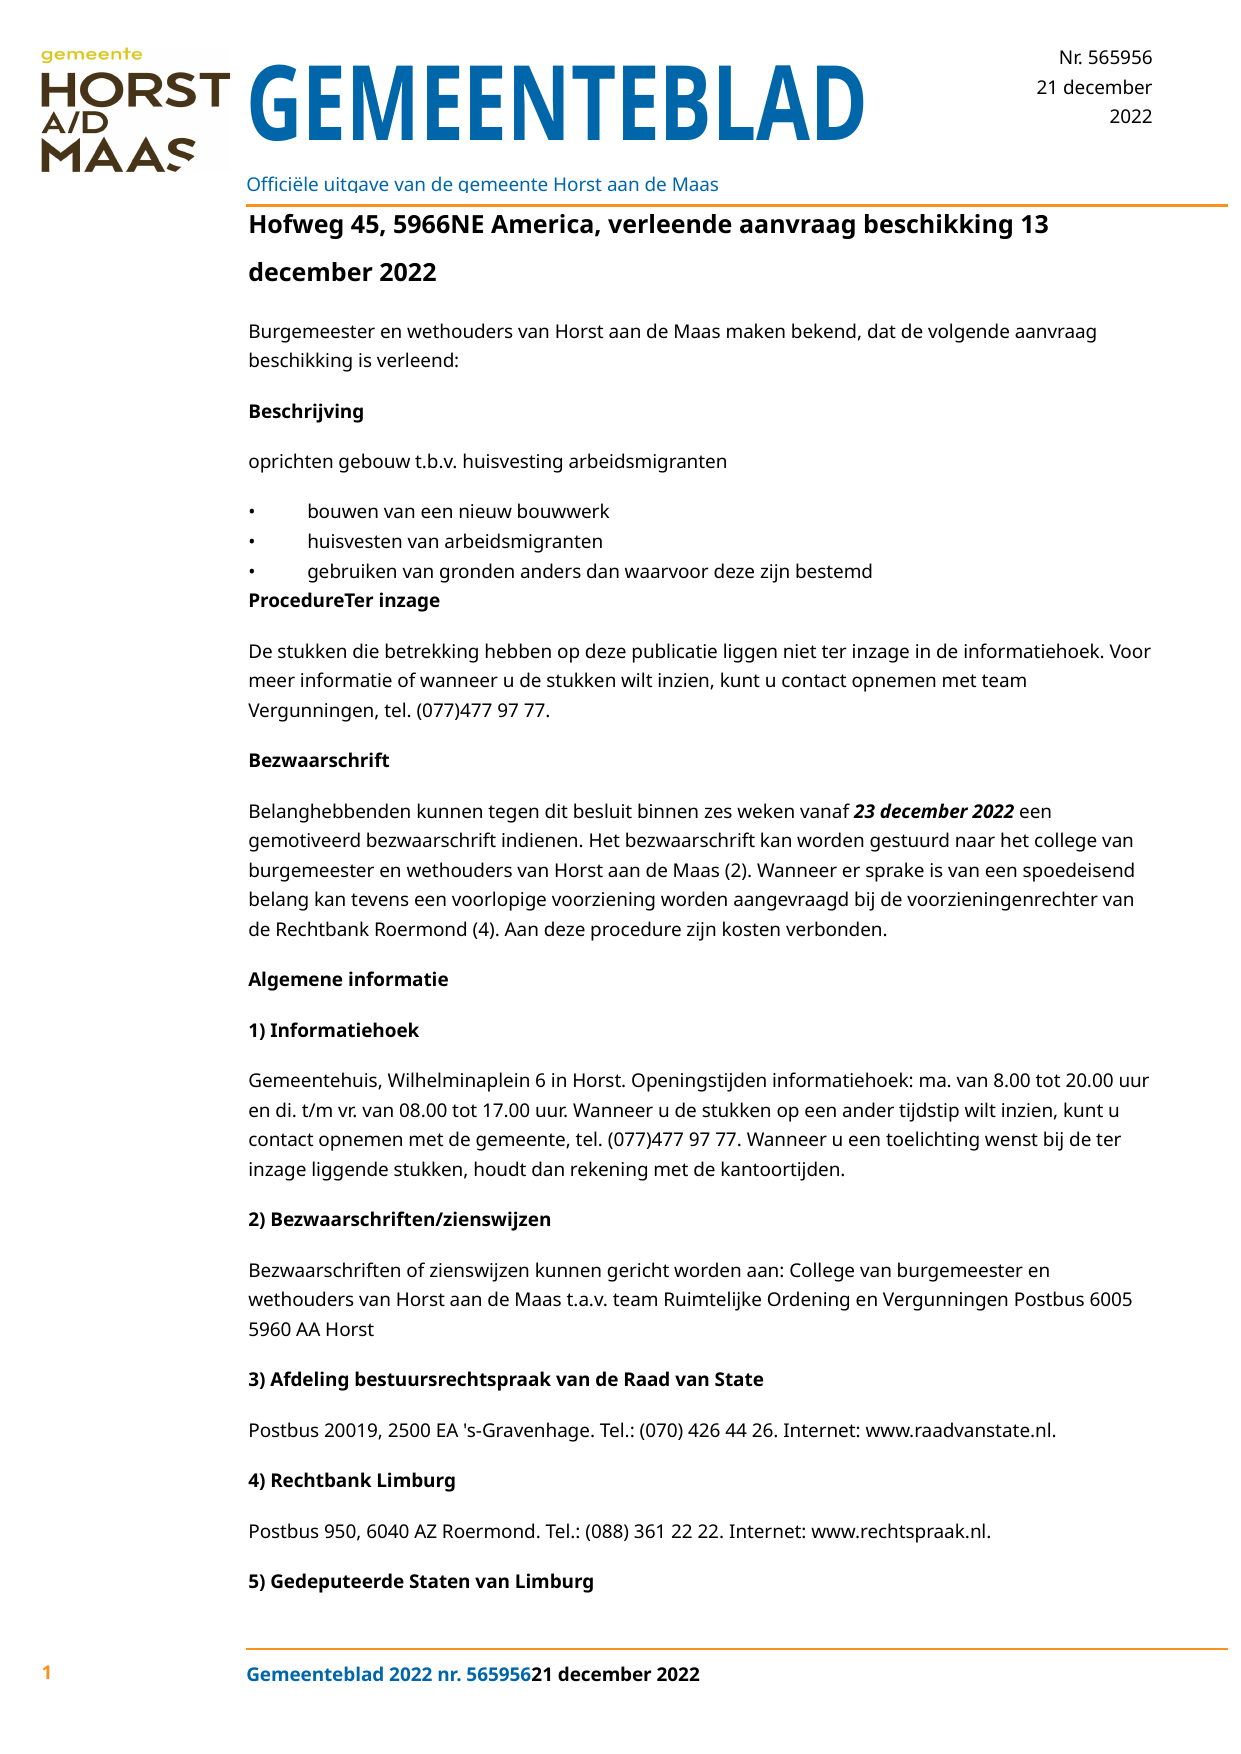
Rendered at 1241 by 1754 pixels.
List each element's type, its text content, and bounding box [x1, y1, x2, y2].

text 2) Bezwaarschriften/zienswijzen [248, 1207, 1152, 1232]
text Postbus 20019, 2500 EA 's-Gravenhage. Tel.: (070) 426 44 26. Internet: www.raadvanstate.nl. [248, 1417, 1152, 1443]
text Hofweg 45, 5966NE America, verleende aanvraag beschikking 13 december 2022 [248, 207, 1152, 288]
list gebruiken van gronden anders dan waarvoor deze zijn bestemd [248, 558, 1152, 584]
list huisvesten van arbeidsmigranten [248, 528, 1152, 554]
text 5) Gedeputeerde Staten van Limburg [248, 1568, 1152, 1594]
text 3) Afdeling bestuursrechtspraak van de Raad van State [248, 1367, 1152, 1392]
text 4) Rechtbank Limburg [248, 1467, 1152, 1493]
text Postbus 950, 6040 AZ Roermond. Tel.: (088) 361 22 22. Internet: www.rechtspraak.nl. [248, 1518, 1152, 1544]
text De stukken die betrekking hebben op deze publicatie liggen niet ter inzage in de informatiehoek. Voor meer informatie of wanneer u de stukken wilt inzien, kunt u contact opnemen met team Vergunningen, tel. (077)477 97 77. [248, 638, 1152, 723]
text 1) Informatiehoek [248, 1017, 1152, 1043]
list bouwen van een nieuw bouwwerk [248, 499, 1152, 524]
text Gemeentehuis, Wilhelminaplein 6 in Horst. Openingstijden informatiehoek: ma. van 8.00 tot 20.00 uur en di. t/m vr. van 08.00 tot 17.00 uur. Wanneer u de stukken op een ander tijdstip wilt inzien, kunt u contact opnemen met de gemeente, tel. (077)477 97 77. Wanneer u een toelichting wenst bij de ter inzage liggende stukken, houdt dan rekening met de kantoortijden. [248, 1067, 1152, 1182]
text Beschrijving [248, 398, 1152, 424]
text Algemene informatie [248, 967, 1152, 992]
text Burgemeester en wethouders van Horst aan de Maas maken bekend, dat de volgende aanvraag beschikking is verleend: [248, 318, 1152, 373]
picture [41, 47, 231, 172]
text Bezwaarschrift [248, 747, 1152, 773]
text Bezwaarschriften of zienswijzen kunnen gericht worden aan: College van burgemeester en wethouders van Horst aan de Maas t.a.v. team Ruimtelijke Ordening en Vergunningen Postbus 6005 5960 AA Horst [248, 1257, 1152, 1342]
text ProcedureTer inzage [248, 587, 1152, 613]
text Belanghebbenden kunnen tegen dit besluit binnen zes weken vanaf 23 december 2022 een gemotiveerd bezwaarschrift indienen. Het bezwaarschrift kan worden gestuurd naar het college van burgemeester en wethouders van Horst aan de Maas (2). Wanneer er sprake is van een spoedeisend belang kan tevens een voorlopige voorziening worden aangevraagd bij de voorzieningenrechter van de Rechtbank Roermond (4). Aan deze procedure zijn kosten verbonden. [248, 798, 1152, 942]
text oprichten gebouw t.b.v. huisvesting arbeidsmigranten [248, 448, 1152, 474]
